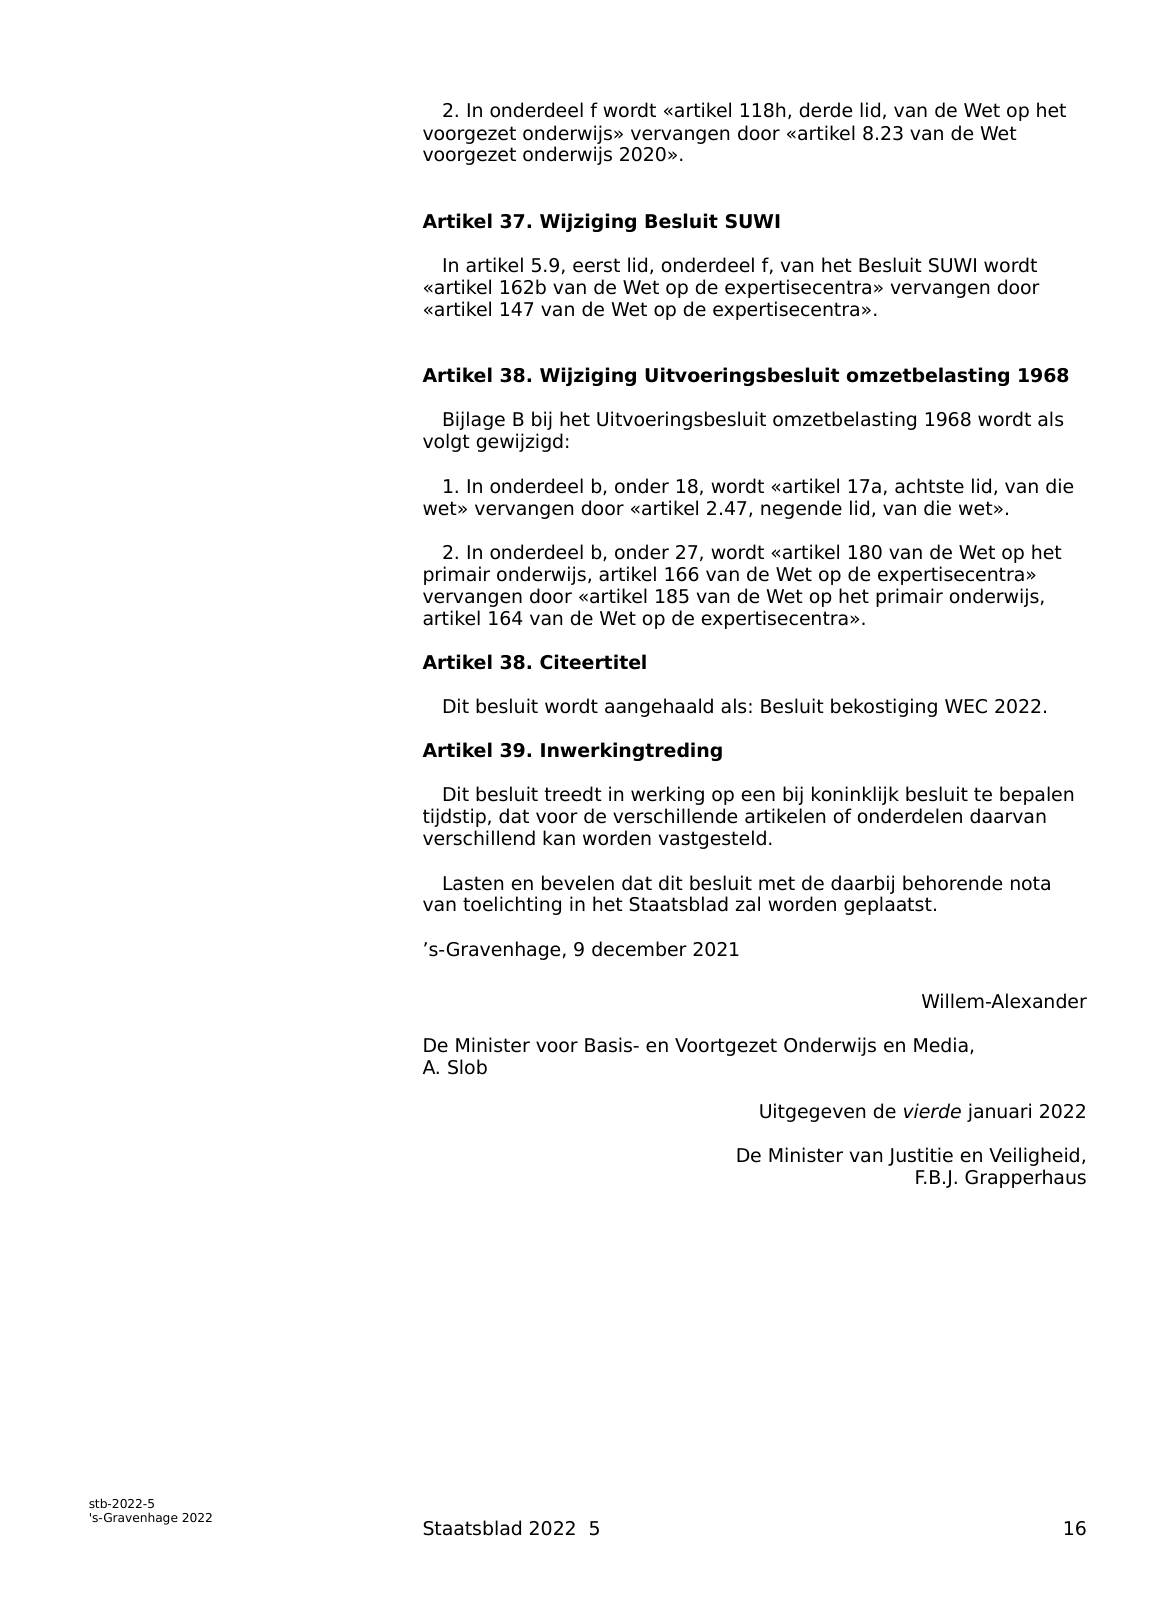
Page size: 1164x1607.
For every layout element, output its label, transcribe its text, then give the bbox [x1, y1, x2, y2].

text Dit besluit treedt in werking op een bij koninklijk besluit te bepalen tijdstip, dat voor de verschillende artikelen of onderdelen daarvan verschillend kan worden vastgesteld. [422, 784, 1087, 850]
text De Minister voor Basis- en Voortgezet Onderwijs en Media, A. Slob [422, 1035, 1087, 1079]
text Dit besluit wordt aangehaald als: Besluit bekostiging WEC 2022. [422, 696, 1087, 718]
text Bijlage B bij het Uitvoeringsbesluit omzetbelasting 1968 wordt als volgt gewijzigd: [422, 409, 1087, 453]
text 1. In onderdeel b, onder 18, wordt «artikel 17a, achtste lid, van die wet» vervangen door «artikel 2.47, negende lid, van die wet». [422, 476, 1087, 519]
text 's-Gravenhage 2022 [88, 1511, 323, 1525]
text De Minister van Justitie en Veiligheid, F.B.J. Grapperhaus [422, 1145, 1087, 1189]
text Lasten en bevelen dat dit besluit met de daarbij behorende nota van toelichting in het Staatsblad zal worden geplaatst. [422, 872, 1087, 916]
text 2. In onderdeel b, onder 27, wordt «artikel 180 van de Wet op het primair onderwijs, artikel 166 van de Wet op de expertisecentra» vervangen door «artikel 185 van de Wet op het primair onderwijs, artikel 164 van de Wet op de expertisecentra». [422, 542, 1087, 629]
text ’s-Gravenhage, 9 december 2021 [422, 938, 1087, 961]
text stb-2022-5 [88, 1497, 323, 1511]
subtitle Artikel 39. Inwerkingtreding [422, 740, 1087, 762]
subtitle Artikel 37. Wijziging Besluit SUWI [422, 211, 1087, 233]
subtitle Artikel 38. Citeertitel [422, 652, 1087, 674]
text 2. In onderdeel f wordt «artikel 118h, derde lid, van de Wet op het voorgezet onderwijs» vervangen door «artikel 8.23 van de Wet voorgezet onderwijs 2020». [422, 100, 1087, 166]
text In artikel 5.9, eerst lid, onderdeel f, van het Besluit SUWI wordt «artikel 162b van de Wet op de expertisecentra» vervangen door «artikel 147 van de Wet op de expertisecentra». [422, 255, 1087, 321]
text Uitgegeven de vierde januari 2022 [422, 1101, 1087, 1123]
text Willem-Alexander [422, 991, 1087, 1012]
subtitle Artikel 38. Wijziging Uitvoeringsbesluit omzetbelasting 1968 [422, 365, 1087, 387]
